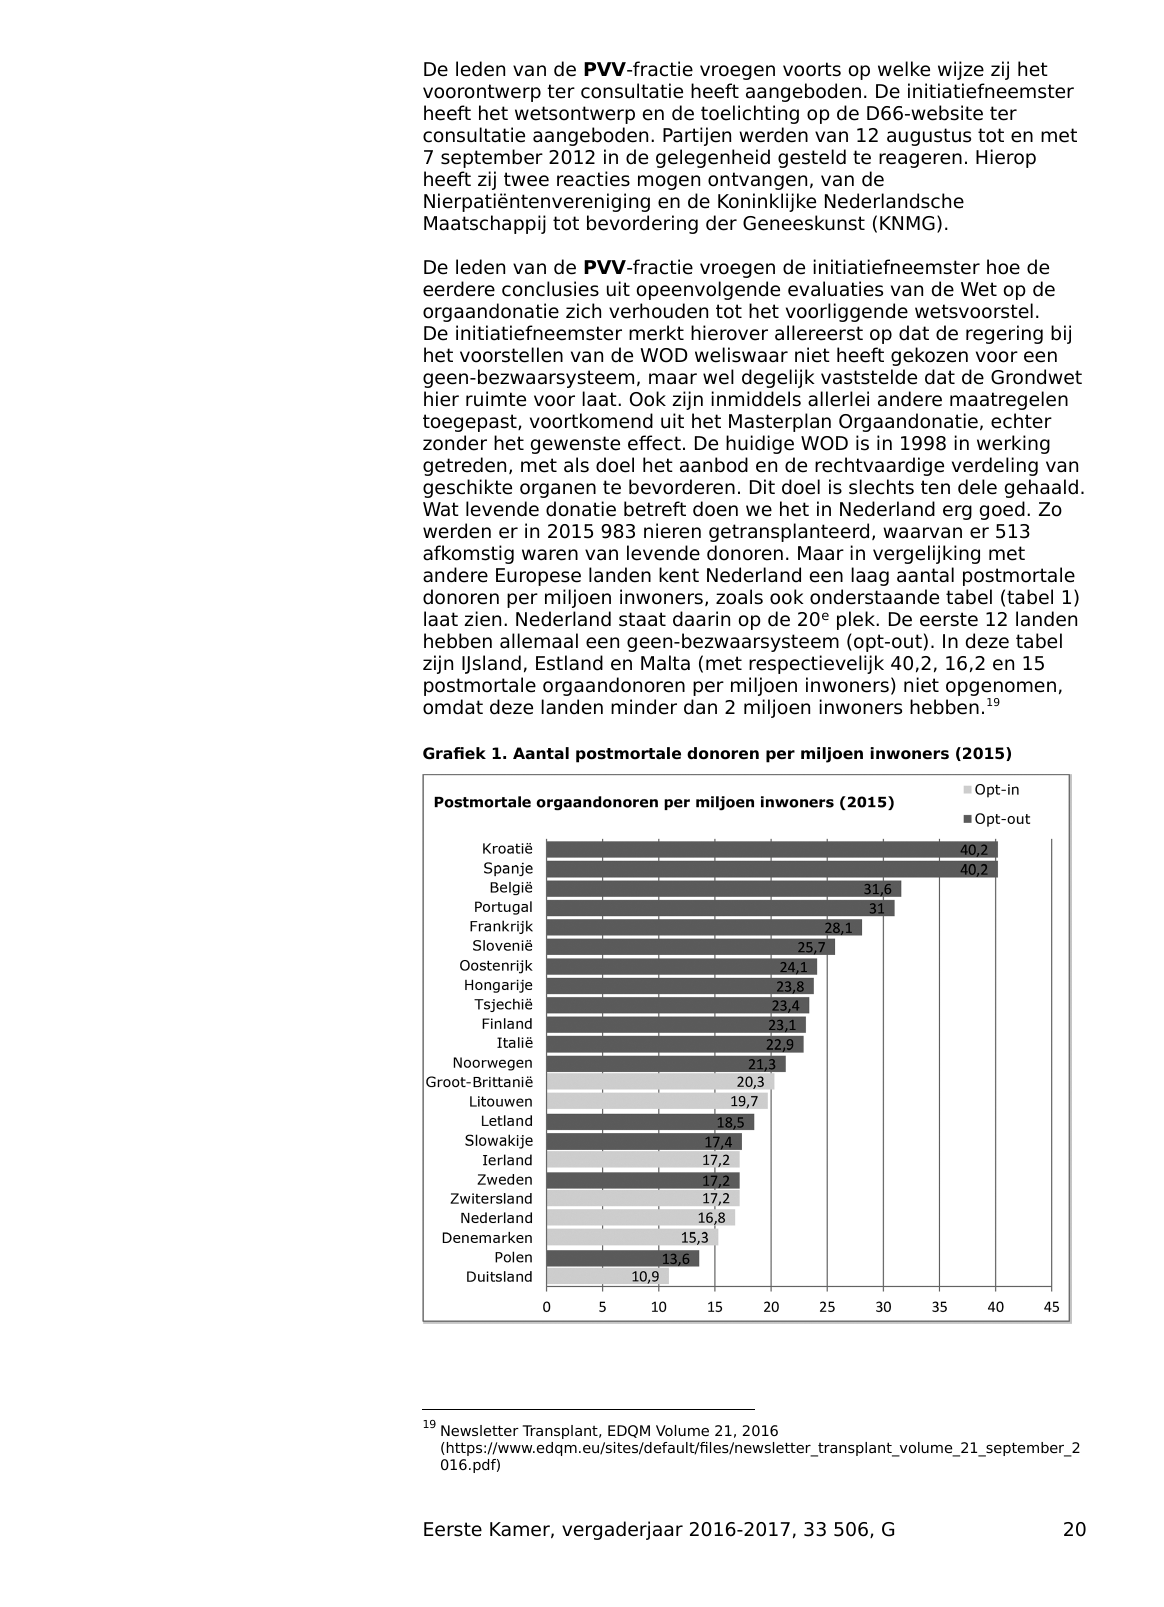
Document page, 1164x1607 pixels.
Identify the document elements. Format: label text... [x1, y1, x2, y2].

text Grafiek 1. Aantal postmortale donoren per miljoen inwoners (2015) [422, 745, 1072, 763]
picture [422, 774, 1072, 1324]
text De leden van de PVV-fractie vroegen de initiatiefneemster hoe de eerdere conclusies uit opeenvolgende evaluaties van de Wet op de orgaandonatie zich verhouden tot het voorliggende wetsvoorstel. [422, 257, 1087, 323]
text Newsletter Transplant, EDQM Volume 21, 2016 (https://www.edqm.eu/sites/default/files/newsletter_transplant_volume_21_september_2016.pdf) [422, 1418, 1087, 1474]
text De initiatiefneemster merkt hierover allereerst op dat de regering bij het voorstellen van de WOD weliswaar niet heeft gekozen voor een geen-bezwaarsysteem, maar wel degelijk vaststelde dat de Grondwet hier ruimte voor laat. Ook zijn inmiddels allerlei andere maatregelen toegepast, voortkomend uit het Masterplan Orgaandonatie, echter zonder het gewenste effect. De huidige WOD is in 1998 in werking getreden, met als doel het aanbod en de rechtvaardige verdeling van geschikte organen te bevorderen. Dit doel is slechts ten dele gehaald. Wat levende donatie betreft doen we het in Nederland erg goed. Zo werden er in 2015 983 nieren getransplanteerd, waarvan er 513 afkomstig waren van levende donoren. Maar in vergelijking met andere Europese landen kent Nederland een laag aantal postmortale donoren per miljoen inwoners, zoals ook onderstaande tabel (tabel 1) laat zien. Nederland staat daarin op de 20e plek. De eerste 12 landen hebben allemaal een geen-bezwaarsysteem (opt-out). In deze tabel zijn IJsland, Estland en Malta (met respectievelijk 40,2, 16,2 en 15 postmortale orgaandonoren per miljoen inwoners) niet opgenomen, omdat deze landen minder dan 2 miljoen inwoners hebben. [422, 323, 1087, 719]
text De leden van de PVV-fractie vroegen voorts op welke wijze zij het voorontwerp ter consultatie heeft aangeboden. De initiatiefneemster heeft het wetsontwerp en de toelichting op de D66-website ter consultatie aangeboden. Partijen werden van 12 augustus tot en met 7 september 2012 in de gelegenheid gesteld te reageren. Hierop heeft zij twee reacties mogen ontvangen, van de Nierpatiëntenvereniging en de Koninklijke Nederlandsche Maatschappij tot bevordering der Geneeskunst (KNMG). [422, 59, 1087, 235]
